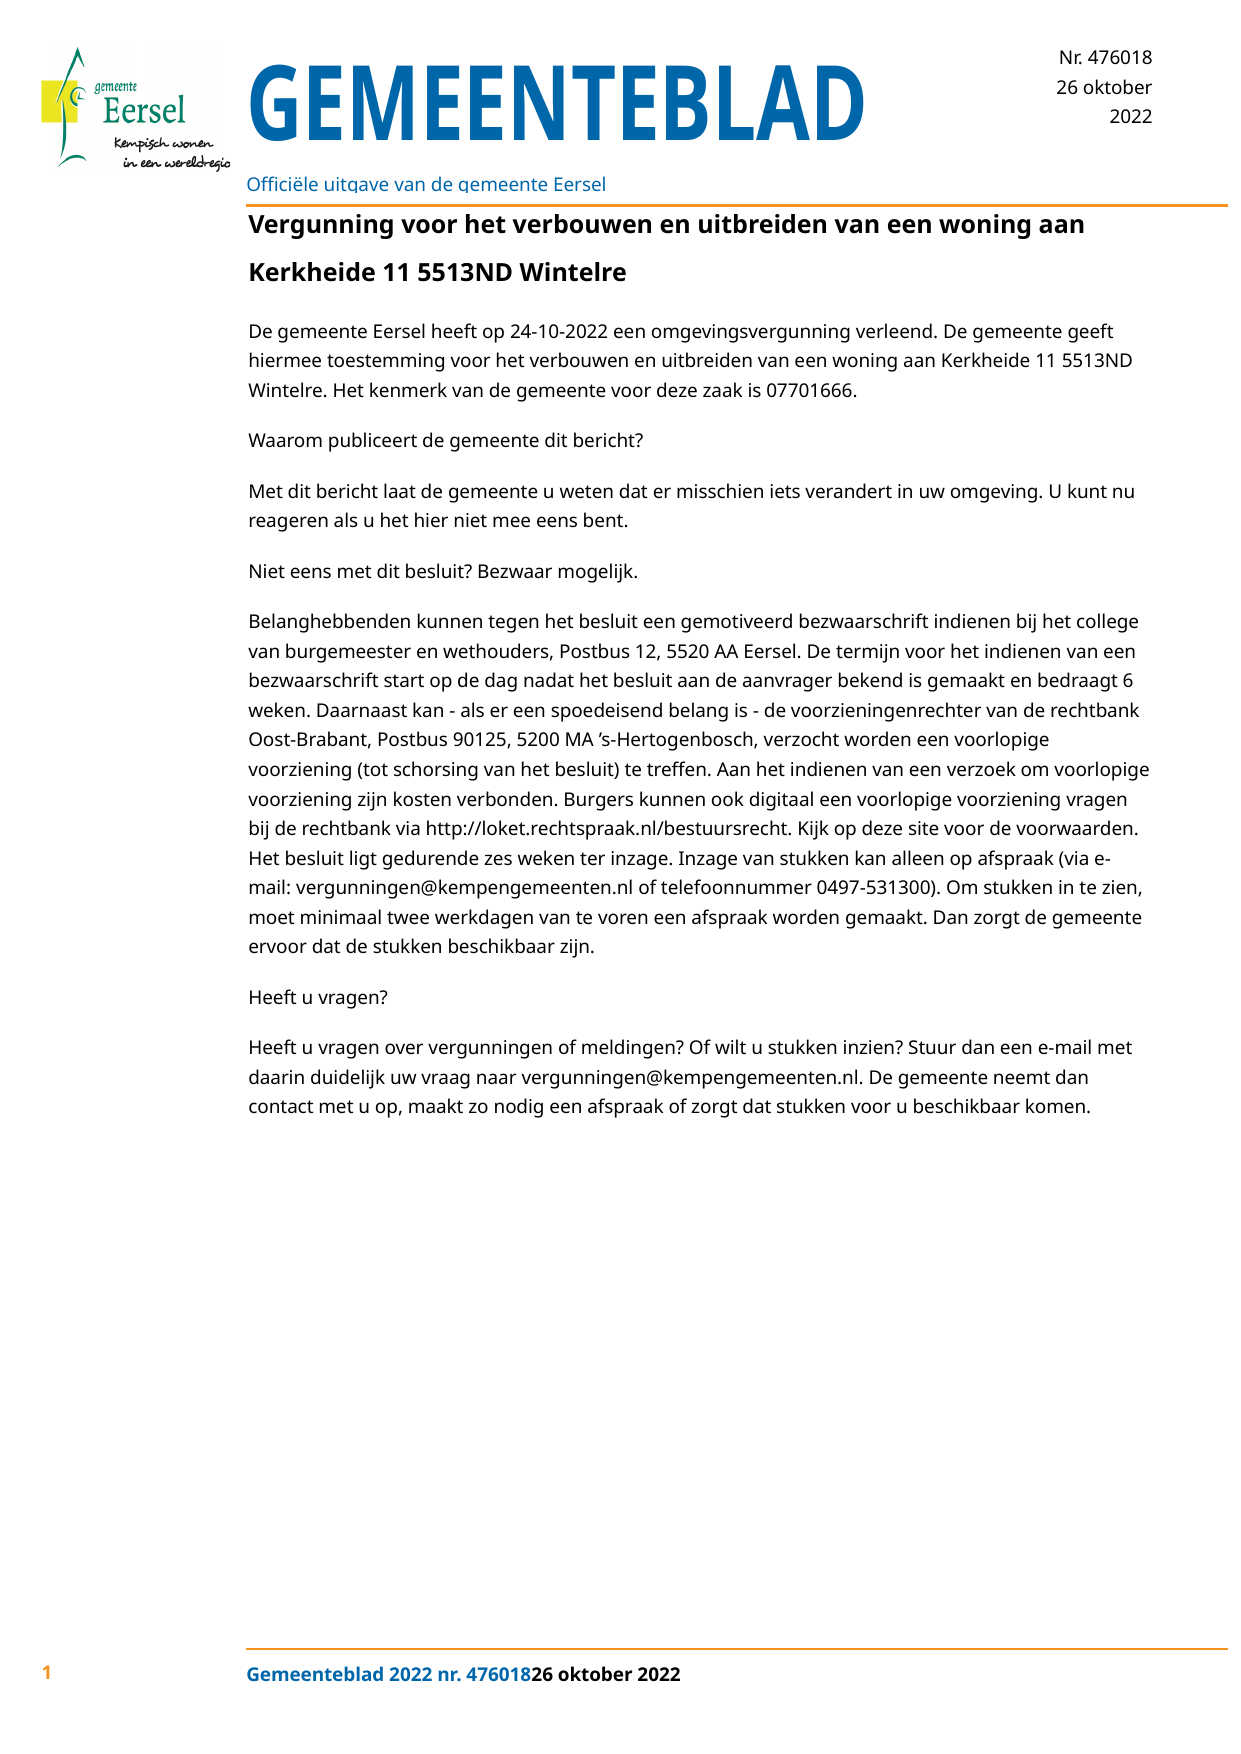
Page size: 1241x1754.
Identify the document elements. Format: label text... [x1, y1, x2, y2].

picture [41, 47, 231, 172]
text Heeft u vragen over vergunningen of meldingen? Of wilt u stukken inzien? Stuur dan een e-mail met daarin duidelijk uw vraag naar vergunningen@kempengemeenten.nl. De gemeente neemt dan contact met u op, maakt zo nodig een afspraak of zorgt dat stukken voor u beschikbaar komen. [248, 1034, 1152, 1119]
text Niet eens met dit besluit? Bezwaar mogelijk. [248, 558, 1152, 584]
text Heeft u vragen? [248, 984, 1152, 1010]
text Vergunning voor het verbouwen en uitbreiden van een woning aan Kerkheide 11 5513ND Wintelre [248, 207, 1152, 288]
text Met dit bericht laat de gemeente u weten dat er misschien iets verandert in uw omgeving. U kunt nu reageren als u het hier niet mee eens bent. [248, 478, 1152, 533]
text Waarom publiceert de gemeente dit bericht? [248, 427, 1152, 453]
text De gemeente Eersel heeft op 24-10-2022 een omgevingsvergunning verleend. De gemeente geeft hiermee toestemming voor het verbouwen en uitbreiden van een woning aan Kerkheide 11 5513ND Wintelre. Het kenmerk van de gemeente voor deze zaak is 07701666. [248, 318, 1152, 403]
text Belanghebbenden kunnen tegen het besluit een gemotiveerd bezwaarschrift indienen bij het college van burgemeester en wethouders, Postbus 12, 5520 AA Eersel. De termijn voor het indienen van een bezwaarschrift start op de dag nadat het besluit aan de aanvrager bekend is gemaakt en bedraagt 6 weken. Daarnaast kan - als er een spoedeisend belang is - de voorzieningenrechter van de rechtbank Oost-Brabant, Postbus 90125, 5200 MA ’s-Hertogenbosch, verzocht worden een voorlopige voorziening (tot schorsing van het besluit) te treffen. Aan het indienen van een verzoek om voorlopige voorziening zijn kosten verbonden. Burgers kunnen ook digitaal een voorlopige voorziening vragen bij de rechtbank via http://loket.rechtspraak.nl/bestuursrecht. Kijk op deze site voor de voorwaarden. Het besluit ligt gedurende zes weken ter inzage. Inzage van stukken kan alleen op afspraak (via e-mail: vergunningen@kempengemeenten.nl of telefoonnummer 0497-531300). Om stukken in te zien, moet minimaal twee werkdagen van te voren een afspraak worden gemaakt. Dan zorgt de gemeente ervoor dat de stukken beschikbaar zijn. [248, 608, 1152, 959]
